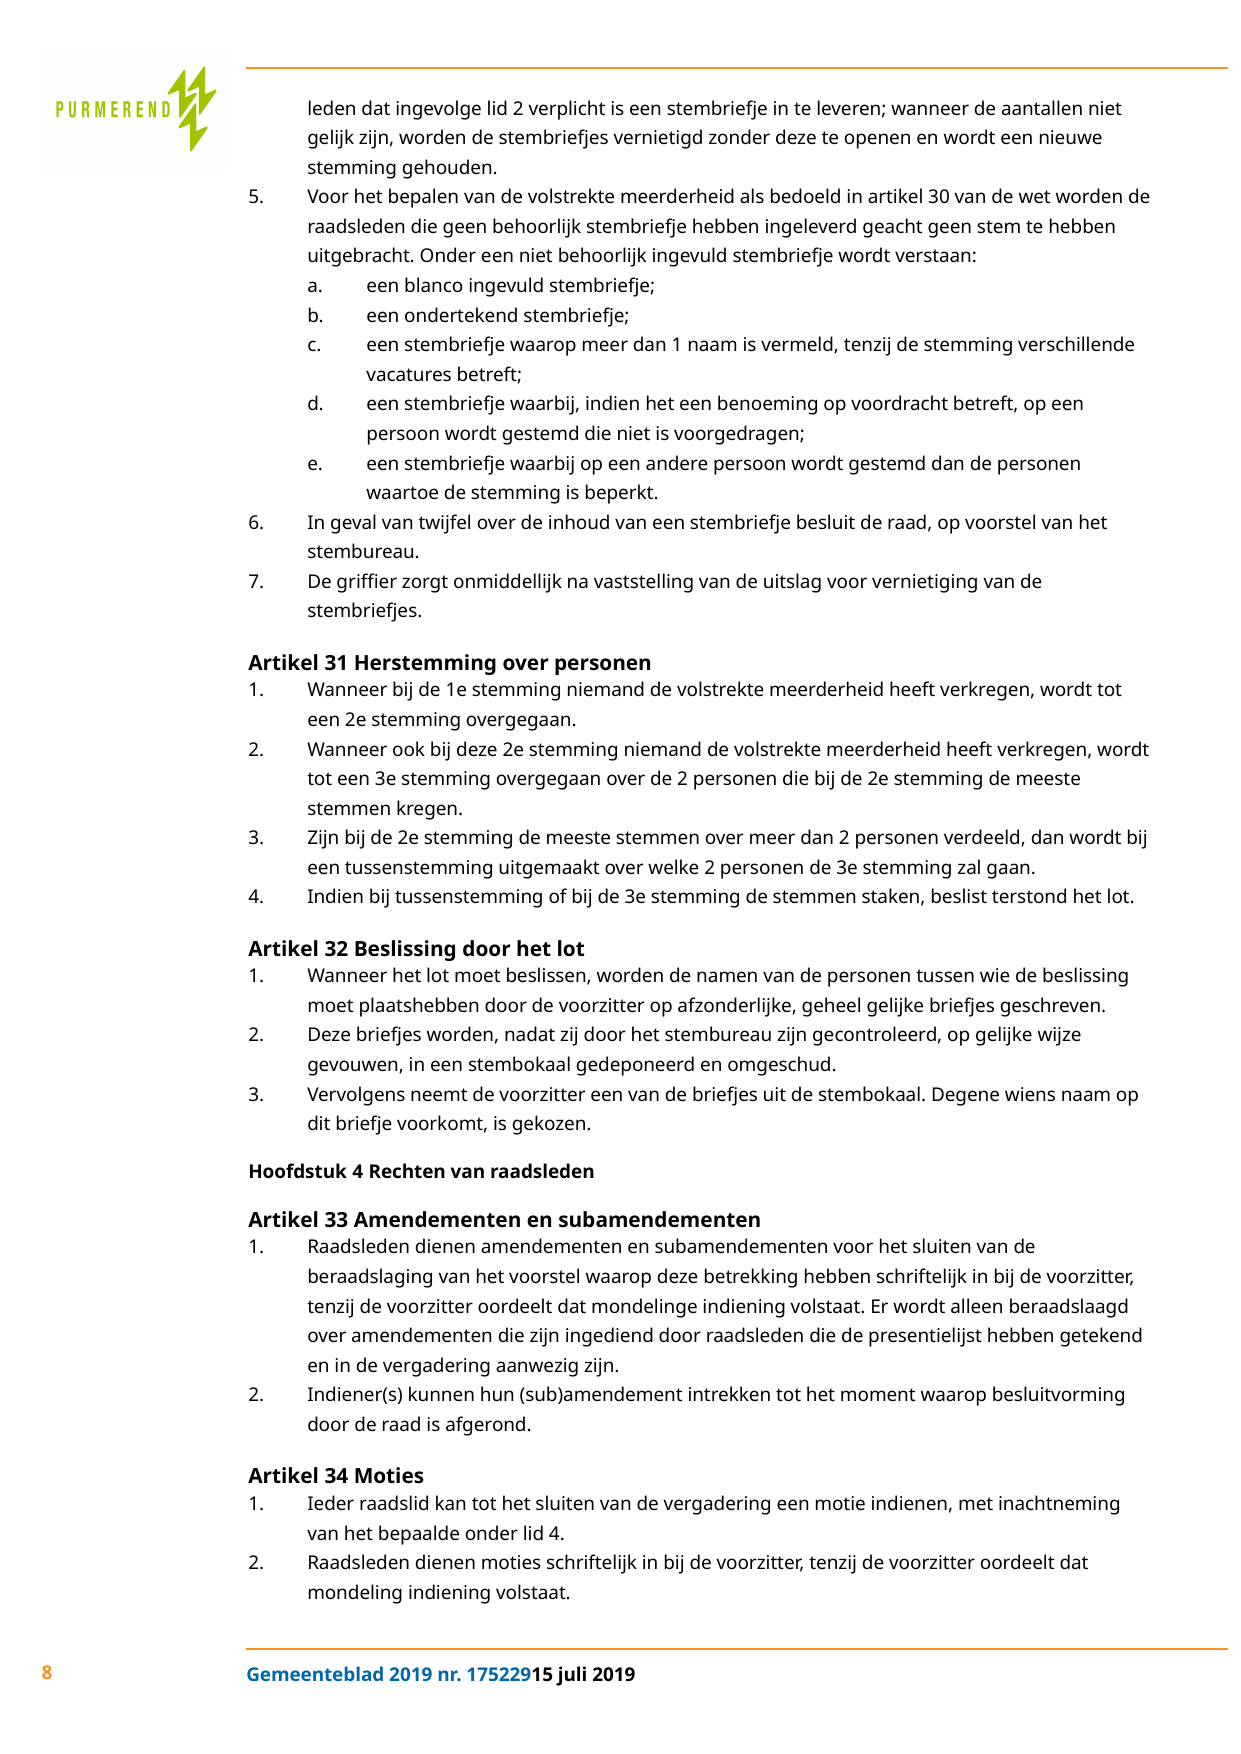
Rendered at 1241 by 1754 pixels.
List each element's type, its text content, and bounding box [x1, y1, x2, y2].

list Ieder raadslid kan tot het sluiten van de vergadering een motie indienen, met inachtneming van het bepaalde onder lid 4. [248, 1490, 1152, 1545]
list Wanneer het lot moet beslissen, worden de namen van de personen tussen wie de beslissing moet plaatshebben door de voorzitter op afzonderlijke, geheel gelijke briefjes geschreven. [248, 962, 1152, 1018]
text Artikel 34 Moties [248, 1462, 1152, 1490]
list Vervolgens neemt de voorzitter een van de briefjes uit de stembokaal. Degene wiens naam op dit briefje voorkomt, is gekozen. [248, 1081, 1152, 1136]
picture [41, 47, 231, 172]
text Artikel 32 Beslissing door het lot [248, 934, 1152, 962]
list leden dat ingevolge lid 2 verplicht is een stembriefje in te leveren; wanneer de aantallen niet gelijk zijn, worden de stembriefjes vernietigd zonder deze te openen en wordt een nieuwe stemming gehouden. [248, 95, 1152, 180]
list Deze briefjes worden, nadat zij door het stembureau zijn gecontroleerd, op gelijke wijze gevouwen, in een stembokaal gedeponeerd en omgeschud. [248, 1022, 1152, 1077]
text Artikel 31 Herstemming over personen [248, 648, 1152, 677]
list een stembriefje waarbij op een andere persoon wordt gestemd dan de personen waartoe de stemming is beperkt. [307, 450, 1152, 505]
list een ondertekend stembriefje; [307, 302, 1152, 328]
list een stembriefje waarbij, indien het een benoeming op voordracht betreft, op een persoon wordt gestemd die niet is voorgedragen; [307, 391, 1152, 446]
list een stembriefje waarop meer dan 1 naam is vermeld, tenzij de stemming verschillende vacatures betreft; [307, 331, 1152, 387]
list een blanco ingevuld stembriefje; [307, 272, 1152, 298]
list Raadsleden dienen amendementen en subamendementen voor het sluiten van de beraadslaging van het voorstel waarop deze betrekking hebben schriftelijk in bij de voorzitter, tenzij de voorzitter oordeelt dat mondelinge indiening volstaat. Er wordt alleen beraadslaagd over amendementen die zijn ingediend door raadsleden die de presentielijst hebben getekend en in de vergadering aanwezig zijn. [248, 1234, 1152, 1378]
list Indiener(s) kunnen hun (sub)amendement intrekken tot het moment waarop besluitvorming door de raad is afgerond. [248, 1382, 1152, 1437]
text Artikel 33 Amendementen en subamendementen [248, 1205, 1152, 1234]
text Hoofdstuk 4 Rechten van raadsleden [248, 1156, 1152, 1184]
list De griffier zorgt onmiddellijk na vaststelling van de uitslag voor vernietiging van de stembriefjes. [248, 568, 1152, 623]
list Zijn bij de 2e stemming de meeste stemmen over meer dan 2 personen verdeeld, dan wordt bij een tussenstemming uitgemaakt over welke 2 personen de 3e stemming zal gaan. [248, 824, 1152, 880]
list Wanneer bij de 1e stemming niemand de volstrekte meerderheid heeft verkregen, wordt tot een 2e stemming overgegaan. [248, 677, 1152, 732]
list In geval van twijfel over de inhoud van een stembriefje besluit de raad, op voorstel van het stembureau. [248, 509, 1152, 564]
list Raadsleden dienen moties schriftelijk in bij de voorzitter, tenzij de voorzitter oordeelt dat mondeling indiening volstaat. [248, 1549, 1152, 1604]
list Wanneer ook bij deze 2e stemming niemand de volstrekte meerderheid heeft verkregen, wordt tot een 3e stemming overgegaan over de 2 personen die bij de 2e stemming de meeste stemmen kregen. [248, 736, 1152, 821]
list Voor het bepalen van de volstrekte meerderheid als bedoeld in artikel 30 van de wet worden de raadsleden die geen behoorlijk stembriefje hebben ingeleverd geacht geen stem te hebben uitgebracht. Onder een niet behoorlijk ingevuld stembriefje wordt verstaan: [248, 183, 1152, 268]
list Indien bij tussenstemming of bij de 3e stemming de stemmen staken, beslist terstond het lot. [248, 884, 1152, 909]
